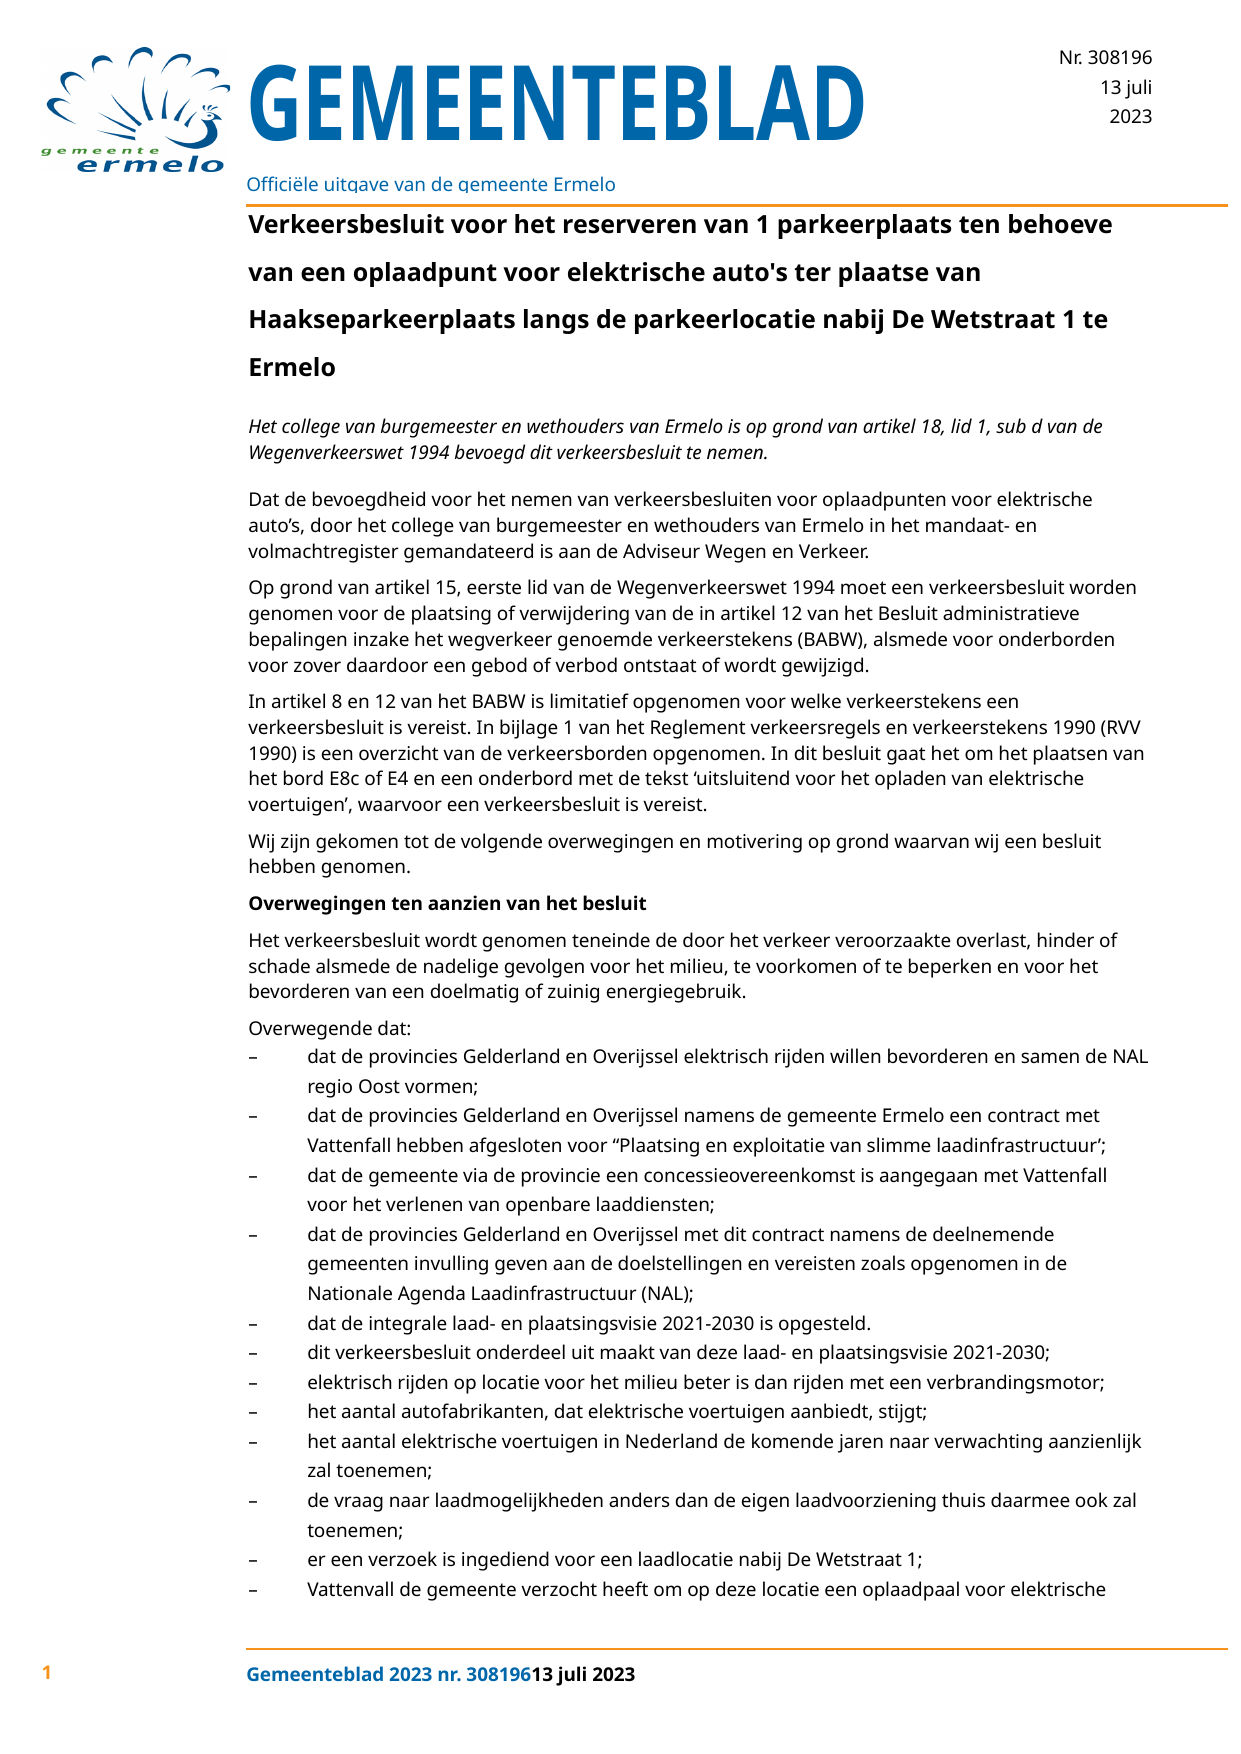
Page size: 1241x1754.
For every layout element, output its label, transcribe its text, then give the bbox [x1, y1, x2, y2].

list dat de provincies Gelderland en Overijssel elektrisch rijden willen bevorderen en samen de NAL regio Oost vormen; [248, 1043, 1152, 1099]
list dat de gemeente via de provincie een concessieovereenkomst is aangegaan met Vattenfall voor het verlenen van openbare laaddiensten; [248, 1162, 1152, 1217]
list er een verzoek is ingediend voor een laadlocatie nabij De Wetstraat 1; [248, 1546, 1152, 1572]
text In artikel 8 en 12 van het BABW is limitatief opgenomen voor welke verkeerstekens een verkeersbesluit is vereist. In bijlage 1 van het Reglement verkeersregels en verkeerstekens 1990 (RVV 1990) is een overzicht van de verkeersborden opgenomen. In dit besluit gaat het om het plaatsen van het bord E8c of E4 en een onderbord met de tekst ‘uitsluitend voor het opladen van elektrische voertuigen’, waarvoor een verkeersbesluit is vereist. [248, 688, 1152, 817]
list dit verkeersbesluit onderdeel uit maakt van deze laad- en plaatsingsvisie 2021-2030; [248, 1339, 1152, 1365]
list Vattenvall de gemeente verzocht heeft om op deze locatie een oplaadpaal voor elektrische [248, 1576, 1152, 1602]
text Op grond van artikel 15, eerste lid van de Wegenverkeerswet 1994 moet een verkeersbesluit worden genomen voor de plaatsing of verwijdering van de in artikel 12 van het Besluit administratieve bepalingen inzake het wegverkeer genoemde verkeerstekens (BABW), alsmede voor onderborden voor zover daardoor een gebod of verbod ontstaat of wordt gewijzigd. [248, 574, 1152, 677]
list de vraag naar laadmogelijkheden anders dan de eigen laadvoorziening thuis daarmee ook zal toenemen; [248, 1487, 1152, 1543]
list het aantal autofabrikanten, dat elektrische voertuigen aanbiedt, stijgt; [248, 1398, 1152, 1424]
text Het verkeersbesluit wordt genomen teneinde de door het verkeer veroorzaakte overlast, hinder of schade alsmede de nadelige gevolgen voor het milieu, te voorkomen of te beperken en voor het bevorderen van een doelmatig of zuinig energiegebruik. [248, 927, 1152, 1004]
text Het college van burgemeester en wethouders van Ermelo is op grond van artikel 18, lid 1, sub d van de Wegenverkeerswet 1994 bevoegd dit verkeersbesluit te nemen. [248, 413, 1152, 464]
text Overwegende dat: [248, 1015, 1152, 1041]
text Dat de bevoegdheid voor het nemen van verkeersbesluiten voor oplaadpunten voor elektrische auto’s, door het college van burgemeester en wethouders van Ermelo in het mandaat- en volmachtregister gemandateerd is aan de Adviseur Wegen en Verkeer. [248, 486, 1152, 564]
picture [41, 47, 231, 172]
text Overwegingen ten aanzien van het besluit [248, 890, 1152, 916]
list dat de provincies Gelderland en Overijssel met dit contract namens de deelnemende gemeenten invulling geven aan de doelstellingen en vereisten zoals opgenomen in de Nationale Agenda Laadinfrastructuur (NAL); [248, 1221, 1152, 1306]
text Wij zijn gekomen tot de volgende overwegingen en motivering op grond waarvan wij een besluit hebben genomen. [248, 828, 1152, 879]
list het aantal elektrische voertuigen in Nederland de komende jaren naar verwachting aanzienlijk zal toenemen; [248, 1428, 1152, 1483]
list elektrisch rijden op locatie voor het milieu beter is dan rijden met een verbrandingsmotor; [248, 1369, 1152, 1395]
list dat de provincies Gelderland en Overijssel namens de gemeente Ermelo een contract met Vattenfall hebben afgesloten voor “Plaatsing en exploitatie van slimme laadinfrastructuur’; [248, 1103, 1152, 1158]
list dat de integrale laad- en plaatsingsvisie 2021-2030 is opgesteld. [248, 1310, 1152, 1336]
text Verkeersbesluit voor het reserveren van 1 parkeerplaats ten behoeve van een oplaadpunt voor elektrische auto's ter plaatse van Haakseparkeerplaats langs de parkeerlocatie nabij De Wetstraat 1 te Ermelo [248, 207, 1152, 384]
